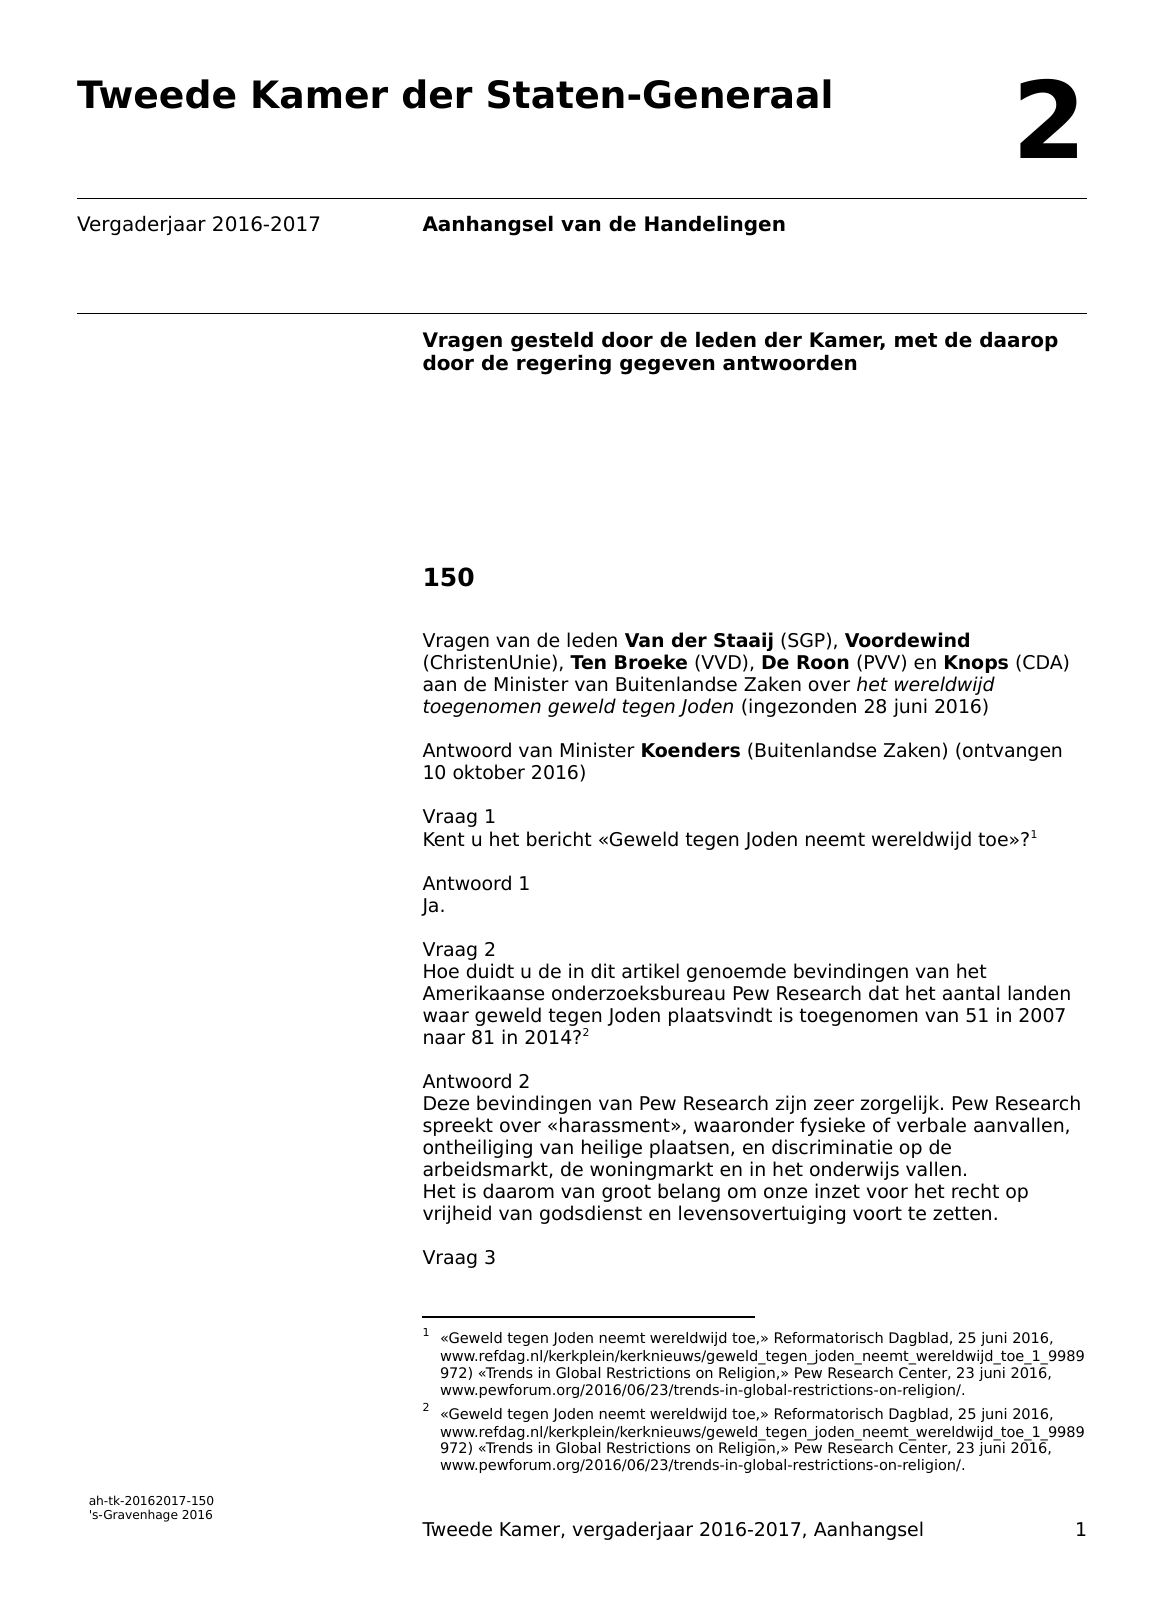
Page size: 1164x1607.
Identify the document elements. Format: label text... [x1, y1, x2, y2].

text 150 [422, 563, 1087, 592]
text Vraag 1 [422, 806, 1087, 828]
table_header 2 [886, 59, 1087, 198]
text Vraag 3 [422, 1247, 1087, 1269]
text Antwoord van Minister Koenders (Buitenlandse Zaken) (ontvangen 10 oktober 2016) [422, 740, 1087, 784]
text Vraag 2 [422, 939, 1087, 961]
text Het is daarom van groot belang om onze inzet voor het recht op vrijheid van godsdienst en levensovertuiging voort te zetten. [422, 1181, 1087, 1225]
table_cell Vergaderjaar 2016-2017 [77, 199, 422, 313]
table_cell Vragen gesteld door de leden der Kamer, met de daarop door de regering gegeven antwoorden [422, 314, 1087, 375]
text Deze bevindingen van Pew Research zijn zeer zorgelijk. Pew Research spreekt over «harassment», waaronder fysieke of verbale aanvallen, ontheiliging van heilige plaatsen, en discriminatie op de arbeidsmarkt, de woningmarkt en in het onderwijs vallen. [422, 1093, 1087, 1181]
table_cell [77, 314, 422, 375]
table_header Tweede Kamer der Staten-Generaal [77, 59, 886, 198]
text Antwoord 2 [422, 1071, 1087, 1093]
table_cell Aanhangsel van de Handelingen [422, 199, 1087, 313]
text 's-Gravenhage 2016 [88, 1508, 323, 1522]
text Vragen van de leden Van der Staaij (SGP), Voordewind (ChristenUnie), Ten Broeke (VVD), De Roon (PVV) en Knops (CDA) aan de Minister van Buitenlandse Zaken over het wereldwijd toegenomen geweld tegen Joden (ingezonden 28 juni 2016) [422, 630, 1087, 718]
text ah-tk-20162017-150 [88, 1494, 323, 1508]
text «Geweld tegen Joden neemt wereldwijd toe,» Reformatorisch Dagblad, 25 juni 2016, www.refdag.nl/kerkplein/kerknieuws/geweld_tegen_joden_neemt_wereldwijd_toe_1_9989972) «Trends in Global Restrictions on Religion,» Pew Research Center, 23 juni 2016, www.pewforum.org/2016/06/23/trends-in-global-restrictions-on-religion/. [422, 1402, 1087, 1474]
text «Geweld tegen Joden neemt wereldwijd toe,» Reformatorisch Dagblad, 25 juni 2016, www.refdag.nl/kerkplein/kerknieuws/geweld_tegen_joden_neemt_wereldwijd_toe_1_9989972) «Trends in Global Restrictions on Religion,» Pew Research Center, 23 juni 2016, www.pewforum.org/2016/06/23/trends-in-global-restrictions-on-religion/. [422, 1326, 1087, 1399]
text Hoe duidt u de in dit artikel genoemde bevindingen van het Amerikaanse onderzoeksbureau Pew Research dat het aantal landen waar geweld tegen Joden plaatsvindt is toegenomen van 51 in 2007 naar 81 in 2014? [422, 961, 1087, 1049]
text Kent u het bericht «Geweld tegen Joden neemt wereldwijd toe»? [422, 828, 1087, 850]
text Antwoord 1 [422, 873, 1087, 894]
text Ja. [422, 894, 1087, 917]
